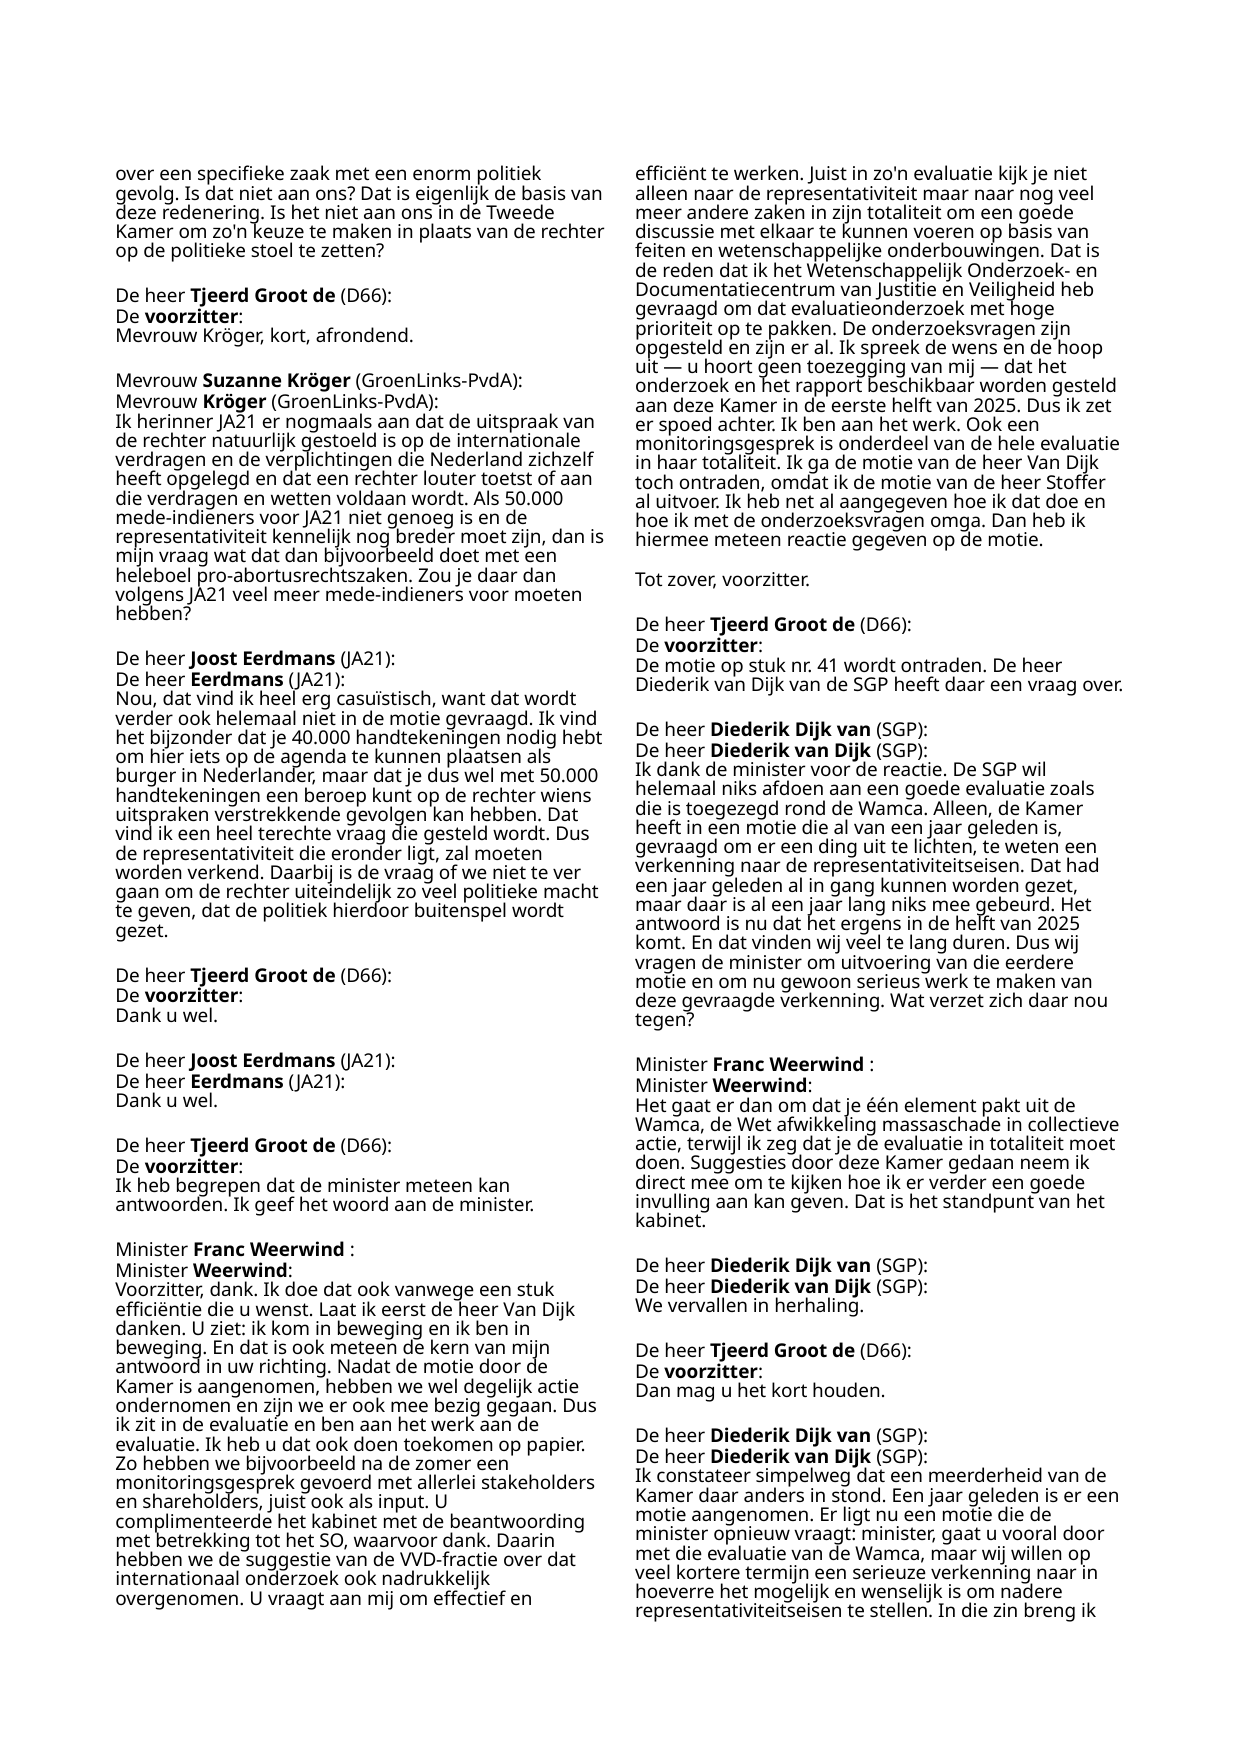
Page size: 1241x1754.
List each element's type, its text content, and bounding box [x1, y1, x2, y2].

text De heer Diederik Dijk van (SGP): [635, 1422, 1125, 1448]
text Tot zover, voorzitter. [635, 571, 1125, 591]
text Minister Weerwind: [635, 1077, 1125, 1097]
text Het gaat er dan om dat je één element pakt uit de Wamca, de Wet afwikkeling massaschade in collectieve actie, terwijl ik zeg dat je de evaluatie in totaliteit moet doen. Suggesties door deze Kamer gedaan neem ik direct mee om te kijken hoe ik er verder een goede invulling aan kan geven. Dat is het standpunt van het kabinet. [635, 1097, 1125, 1231]
text Mevrouw Kröger (GroenLinks-PvdA): [115, 393, 605, 413]
text Mevrouw Suzanne Kröger (GroenLinks-PvdA): [115, 368, 605, 393]
text Dan mag u het kort houden. [635, 1382, 1125, 1402]
text Minister Franc Weerwind : [635, 1052, 1125, 1077]
text efficiënt te werken. Juist in zo'n evaluatie kijk je niet alleen naar de representativiteit maar naar nog veel meer andere zaken in zijn totaliteit om een goede discussie met elkaar te kunnen voeren op basis van feiten en wetenschappelijke onderbouwingen. Dat is de reden dat ik het Wetenschappelijk Onderzoek- en Documentatiecentrum van Justitie en Veiligheid heb gevraagd om dat evaluatieonderzoek met hoge prioriteit op te pakken. De onderzoeksvragen zijn opgesteld en zijn er al. Ik spreek de wens en de hoop uit — u hoort geen toezegging van mij — dat het onderzoek en het rapport beschikbaar worden gesteld aan deze Kamer in de eerste helft van 2025. Dus ik zet er spoed achter. Ik ben aan het werk. Ook een monitoringsgesprek is onderdeel van de hele evaluatie in haar totaliteit. Ik ga de motie van de heer Van Dijk toch ontraden, omdat ik de motie van de heer Stoffer al uitvoer. Ik heb net al aangegeven hoe ik dat doe en hoe ik met de onderzoeksvragen omga. Dan heb ik hiermee meteen reactie gegeven op de motie. [635, 165, 1125, 551]
text Dank u wel. [115, 1092, 605, 1111]
text Ik heb begrepen dat de minister meteen kan antwoorden. Ik geef het woord aan de minister. [115, 1177, 605, 1216]
text De heer Diederik Dijk van (SGP): [635, 1252, 1125, 1278]
text Ik dank de minister voor de reactie. De SGP wil helemaal niks afdoen aan een goede evaluatie zoals die is toegezegd rond de Wamca. Alleen, de Kamer heeft in een motie die al van een jaar geleden is, gevraagd om er een ding uit te lichten, te weten een verkenning naar de representativiteitseisen. Dat had een jaar geleden al in gang kunnen worden gezet, maar daar is al een jaar lang niks mee gebeurd. Het antwoord is nu dat het ergens in de helft van 2025 komt. En dat vinden wij veel te lang duren. Dus wij vragen de minister om uitvoering van die eerdere motie en om nu gewoon serieus werk te maken van deze gevraagde verkenning. Wat verzet zich daar nou tegen? [635, 761, 1125, 1031]
text De motie op stuk nr. 41 wordt ontraden. De heer Diederik van Dijk van de SGP heeft daar een vraag over. [635, 657, 1125, 695]
text De voorzitter: [635, 637, 1125, 657]
text De heer Diederik van Dijk (SGP): [635, 1448, 1125, 1467]
text De heer Tjeerd Groot de (D66): [635, 612, 1125, 637]
text De heer Joost Eerdmans (JA21): [115, 645, 605, 671]
text over een specifieke zaak met een enorm politiek gevolg. Is dat niet aan ons? Dat is eigenlijk de basis van deze redenering. Is het niet aan ons in de Tweede Kamer om zo'n keuze te maken in plaats van de rechter op de politieke stoel te zetten? [115, 165, 605, 262]
text Dank u wel. [115, 1007, 605, 1026]
text De heer Joost Eerdmans (JA21): [115, 1047, 605, 1073]
text De voorzitter: [115, 308, 605, 327]
text De heer Diederik van Dijk (SGP): [635, 1278, 1125, 1297]
text De voorzitter: [115, 987, 605, 1007]
text De heer Tjeerd Groot de (D66): [115, 282, 605, 308]
text De heer Tjeerd Groot de (D66): [115, 1132, 605, 1158]
text Voorzitter, dank. Ik doe dat ook vanwege een stuk efficiëntie die u wenst. Laat ik eerst de heer Van Dijk danken. U ziet: ik kom in beweging en ik ben in beweging. En dat is ook meteen de kern van mijn antwoord in uw richting. Nadat de motie door de Kamer is aangenomen, hebben we wel degelijk actie ondernomen en zijn we er ook mee bezig gegaan. Dus ik zit in de evaluatie en ben aan het werk aan de evaluatie. Ik heb u dat ook doen toekomen op papier. Zo hebben we bijvoorbeeld na de zomer een monitoringsgesprek gevoerd met allerlei stakeholders en shareholders, juist ook als input. U complimenteerde het kabinet met de beantwoording met betrekking tot het SO, waarvoor dank. Daarin hebben we de suggestie van de VVD-fractie over dat internationaal onderzoek ook nadrukkelijk overgenomen. U vraagt aan mij om effectief en [115, 1281, 605, 1609]
text De heer Tjeerd Groot de (D66): [635, 1337, 1125, 1363]
text De voorzitter: [115, 1158, 605, 1177]
text Nou, dat vind ik heel erg casuïstisch, want dat wordt verder ook helemaal niet in de motie gevraagd. Ik vind het bijzonder dat je 40.000 handtekeningen nodig hebt om hier iets op de agenda te kunnen plaatsen als burger in Nederlander, maar dat je dus wel met 50.000 handtekeningen een beroep kunt op de rechter wiens uitspraken verstrekkende gevolgen kan hebben. Dat vind ik een heel terechte vraag die gesteld wordt. Dus de representativiteit die eronder ligt, zal moeten worden verkend. Daarbij is de vraag of we niet te ver gaan om de rechter uiteindelijk zo veel politieke macht te geven, dat de politiek hierdoor buitenspel wordt gezet. [115, 690, 605, 941]
text De heer Eerdmans (JA21): [115, 671, 605, 690]
text De heer Eerdmans (JA21): [115, 1073, 605, 1092]
text Minister Weerwind: [115, 1262, 605, 1281]
text Ik herinner JA21 er nogmaals aan dat de uitspraak van de rechter natuurlijk gestoeld is op de internationale verdragen en de verplichtingen die Nederland zichzelf heeft opgelegd en dat een rechter louter toetst of aan die verdragen en wetten voldaan wordt. Als 50.000 mede-indieners voor JA21 niet genoeg is en de representativiteit kennelijk nog breder moet zijn, dan is mijn vraag wat dat dan bijvoorbeeld doet met een heleboel pro-abortusrechtszaken. Zou je daar dan volgens JA21 veel meer mede-indieners voor moeten hebben? [115, 413, 605, 624]
text Minister Franc Weerwind : [115, 1236, 605, 1262]
text Ik constateer simpelweg dat een meerderheid van de Kamer daar anders in stond. Een jaar geleden is er een motie aangenomen. Er ligt nu een motie die de minister opnieuw vraagt: minister, gaat u vooral door met die evaluatie van de Wamca, maar wij willen op veel kortere termijn een serieuze verkenning naar in hoeverre het mogelijk en wenselijk is om nadere representativiteitseisen te stellen. In die zin breng ik [635, 1467, 1125, 1622]
text De heer Diederik Dijk van (SGP): [635, 716, 1125, 742]
text We vervallen in herhaling. [635, 1297, 1125, 1317]
text Mevrouw Kröger, kort, afrondend. [115, 327, 605, 347]
text De voorzitter: [635, 1363, 1125, 1382]
text De heer Tjeerd Groot de (D66): [115, 962, 605, 987]
text De heer Diederik van Dijk (SGP): [635, 742, 1125, 761]
